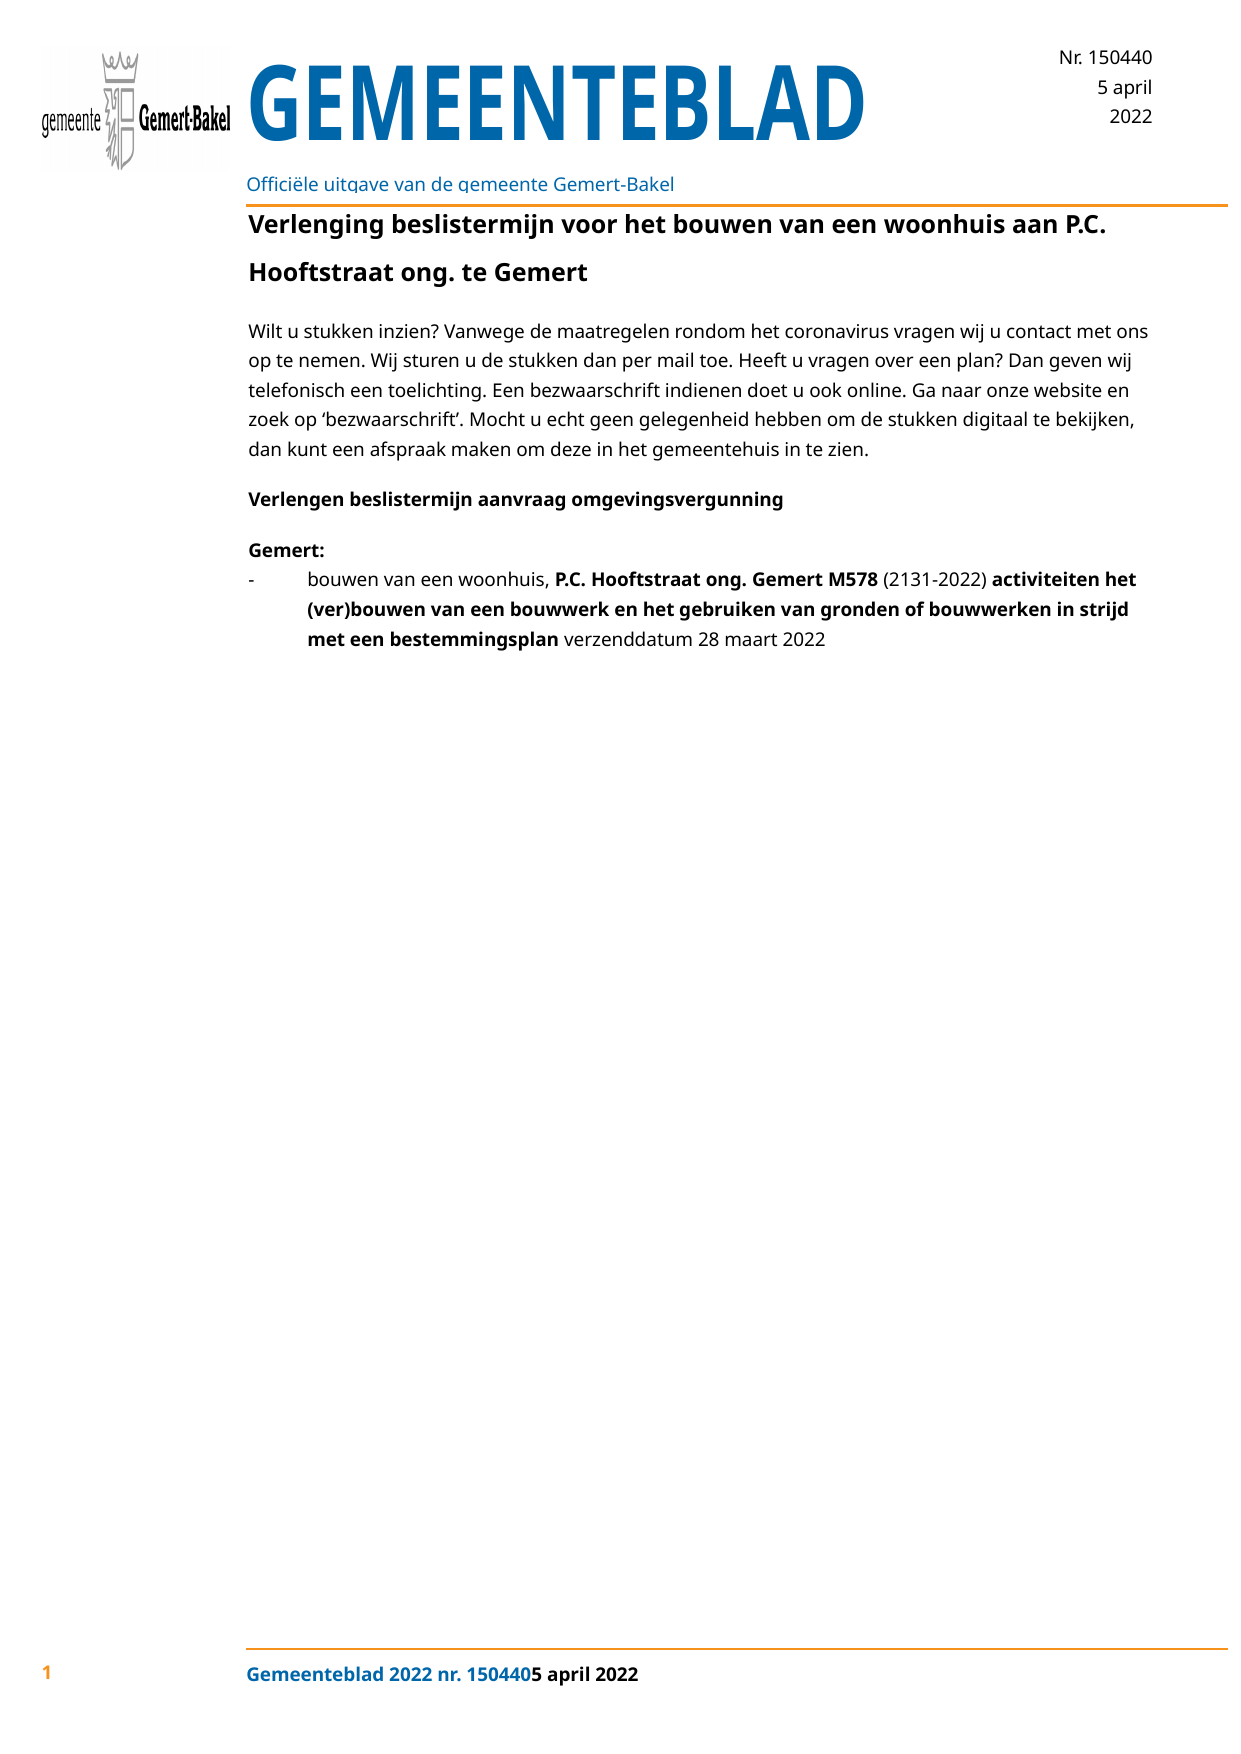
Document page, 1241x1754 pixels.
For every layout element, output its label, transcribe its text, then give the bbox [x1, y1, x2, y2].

list bouwen van een woonhuis, P.C. Hooftstraat ong. Gemert M578 (2131-2022) activiteiten het (ver)bouwen van een bouwwerk en het gebruiken van gronden of bouwwerken in strijd met een bestemmingsplan verzenddatum 28 maart 2022 [248, 567, 1152, 652]
text Verlenging beslistermijn voor het bouwen van een woonhuis aan P.C. Hooftstraat ong. te Gemert [248, 207, 1152, 288]
text Wilt u stukken inzien? Vanwege de maatregelen rondom het coronavirus vragen wij u contact met ons op te nemen. Wij sturen u de stukken dan per mail toe. Heeft u vragen over een plan? Dan geven wij telefonisch een toelichting. Een bezwaarschrift indienen doet u ook online. Ga naar onze website en zoek op ‘bezwaarschrift’. Mocht u echt geen gelegenheid hebben om de stukken digitaal te bekijken, dan kunt een afspraak maken om deze in het gemeentehuis in te zien. [248, 318, 1152, 462]
picture [41, 47, 231, 172]
text Verlengen beslistermijn aanvraag omgevingsvergunning [248, 487, 1152, 512]
text Gemert: [248, 537, 1152, 563]
